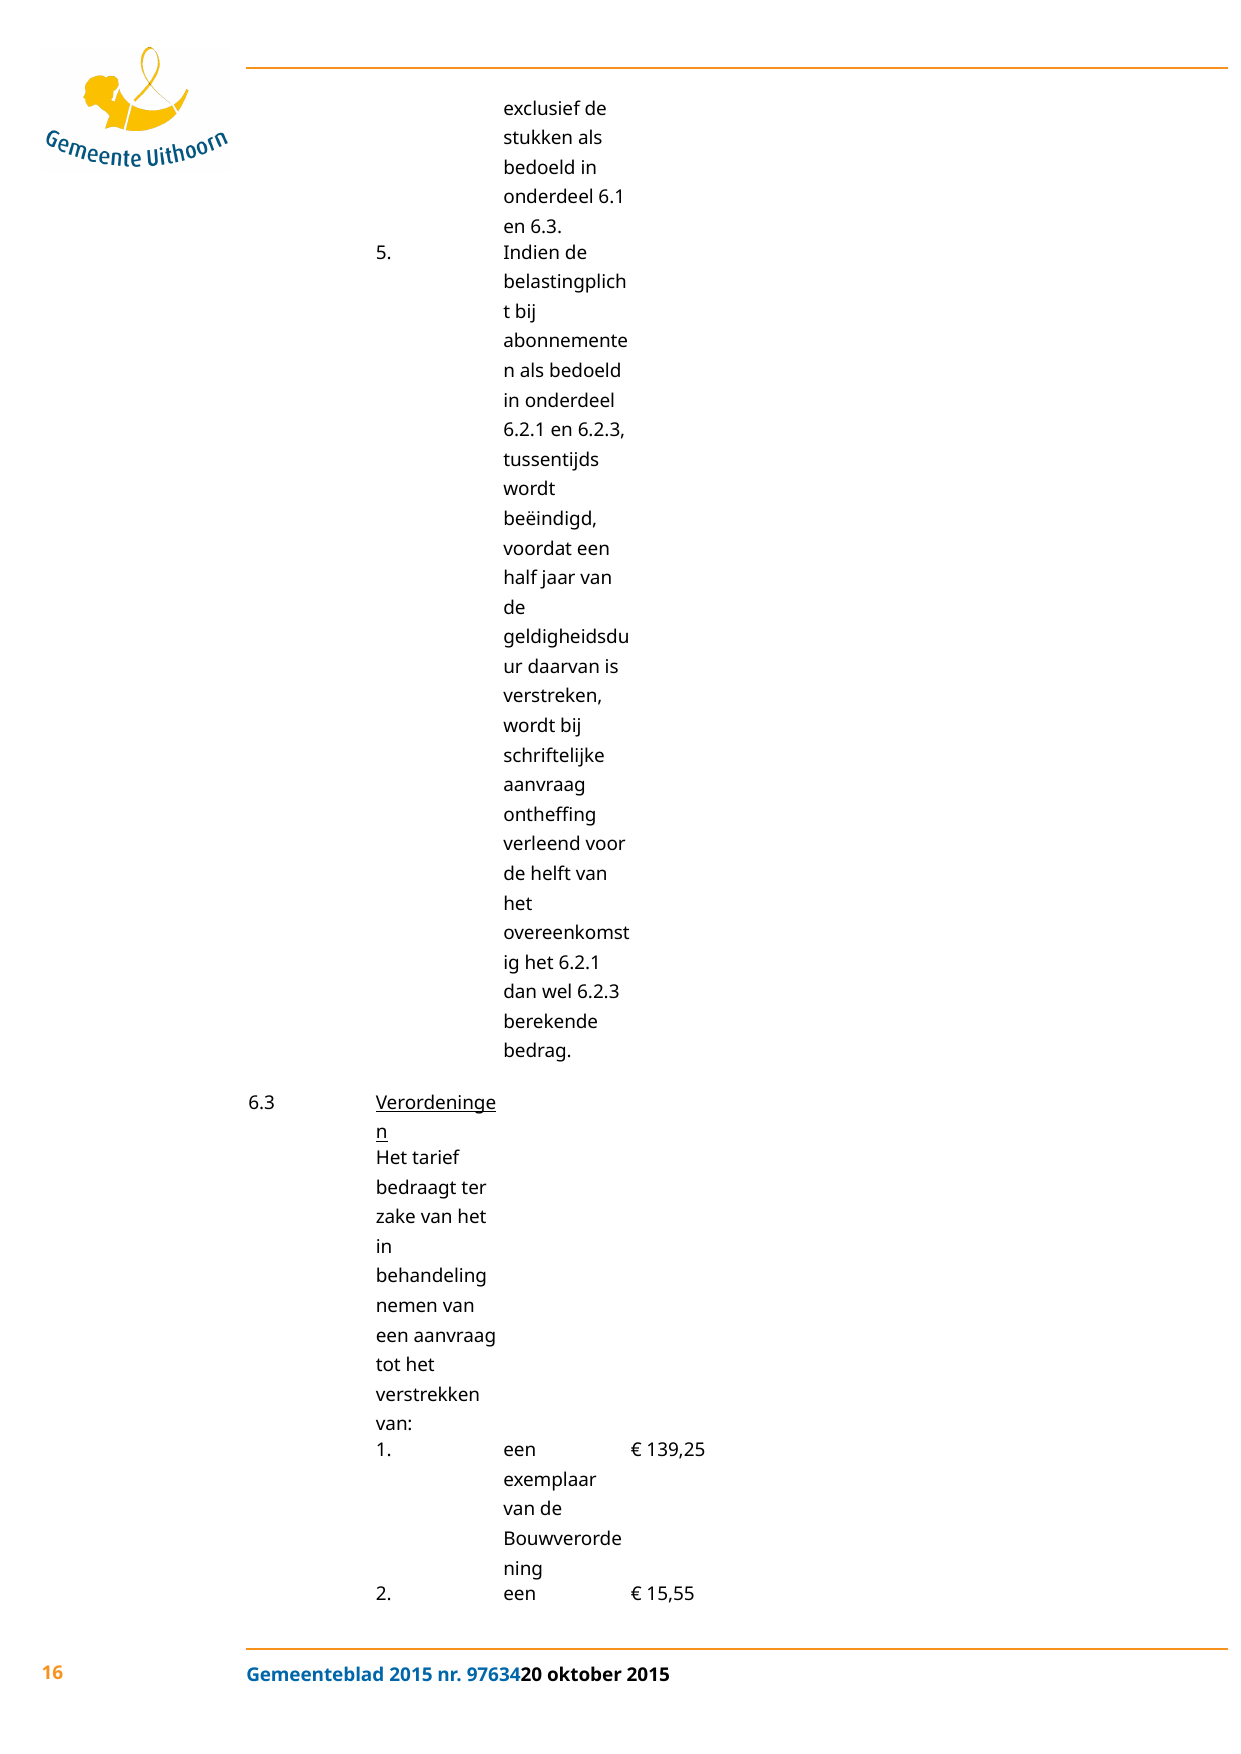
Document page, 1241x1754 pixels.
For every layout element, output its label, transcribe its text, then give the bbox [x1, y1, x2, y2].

table_cell Indien de belastingplicht bij abonnementen als bedoeld in onderdeel 6.2.1 en 6.2.3, tussentijds wordt beëindigd, voordat een half jaar van de geldigheidsduur daarvan is verstreken, wordt bij schriftelijke aanvraag ontheffing verleend voor de helft van het overeenkomstig het 6.2.1 dan wel 6.2.3 berekende bedrag. [503, 239, 631, 1063]
table_cell [376, 95, 503, 239]
table_cell [376, 1063, 503, 1089]
picture [41, 47, 231, 172]
table_cell 6.3 [248, 1089, 376, 1144]
table_cell [503, 1144, 631, 1436]
table_cell [248, 239, 376, 1063]
table_cell Verordeningen [376, 1089, 503, 1144]
table_cell [1024, 1063, 1152, 1089]
table_cell € 139,25 [631, 1436, 1024, 1580]
table_cell [631, 95, 1024, 239]
table_cell [248, 1144, 376, 1436]
table_cell [631, 1063, 1024, 1089]
table_cell Het tarief bedraagt ter zake van het in behandeling nemen van een aanvraag tot het verstrekken van: [376, 1144, 503, 1436]
table_cell [503, 1063, 631, 1089]
table_cell [248, 1063, 376, 1089]
table_cell [248, 95, 376, 239]
table_cell 2. [376, 1580, 503, 1606]
table_cell een [503, 1580, 631, 1606]
table_cell [503, 1089, 631, 1144]
table_cell 5. [376, 239, 503, 1063]
table_cell [248, 1580, 376, 1606]
table_cell exclusief de stukken als bedoeld in onderdeel 6.1 en 6.3. [503, 95, 631, 239]
table_cell [631, 239, 1024, 1063]
table_cell € 15,55 [631, 1580, 1024, 1606]
table_cell 1. [376, 1436, 503, 1580]
table_cell [248, 1436, 376, 1580]
table_cell een exemplaar van de Bouwverordening [503, 1436, 631, 1580]
